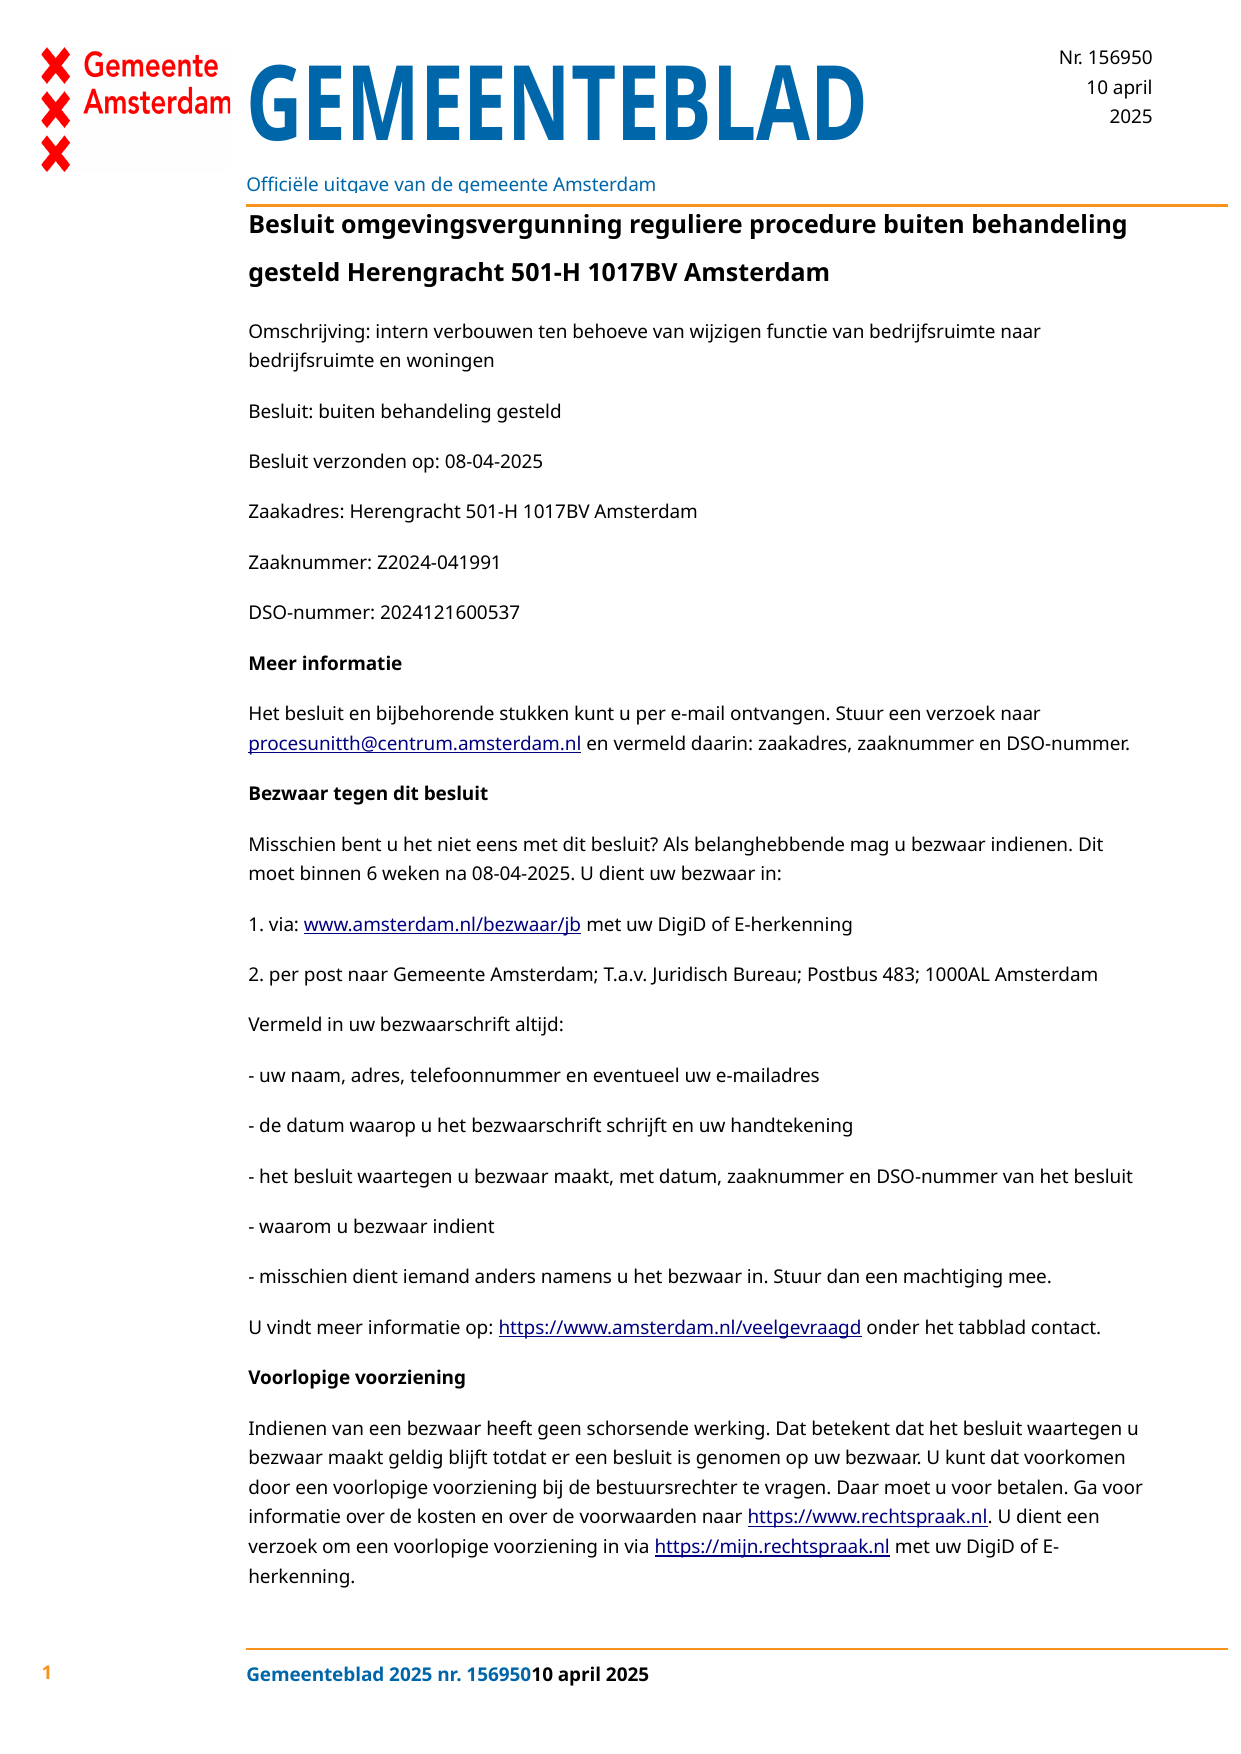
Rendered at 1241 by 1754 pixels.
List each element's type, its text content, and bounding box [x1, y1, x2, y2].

text - de datum waarop u het bezwaarschrift schrijft en uw handtekening [248, 1112, 1152, 1138]
text Bezwaar tegen dit besluit [248, 780, 1152, 806]
picture [41, 47, 231, 172]
text Meer informatie [248, 650, 1152, 676]
text - waarom u bezwaar indient [248, 1213, 1152, 1239]
text U vindt meer informatie op: https://www.amsterdam.nl/veelgevraagd onder het tabblad contact. [248, 1314, 1152, 1340]
text Voorlopige voorziening [248, 1364, 1152, 1390]
text Besluit: buiten behandeling gesteld [248, 398, 1152, 424]
text Zaakadres: Herengracht 501-H 1017BV Amsterdam [248, 499, 1152, 524]
text Vermeld in uw bezwaarschrift altijd: [248, 1012, 1152, 1037]
text Misschien bent u het niet eens met dit besluit? Als belanghebbende mag u bezwaar indienen. Dit moet binnen 6 weken na 08-04-2025. U dient uw bezwaar in: [248, 831, 1152, 886]
text - uw naam, adres, telefoonnummer en eventueel uw e-mailadres [248, 1062, 1152, 1088]
text - het besluit waartegen u bezwaar maakt, met datum, zaaknummer en DSO-nummer van het besluit [248, 1163, 1152, 1189]
text DSO-nummer: 2024121600537 [248, 599, 1152, 625]
text - misschien dient iemand anders namens u het bezwaar in. Stuur dan een machtiging mee. [248, 1264, 1152, 1289]
text Zaaknummer: Z2024-041991 [248, 549, 1152, 575]
text 2. per post naar Gemeente Amsterdam; T.a.v. Juridisch Bureau; Postbus 483; 1000AL Amsterdam [248, 961, 1152, 987]
text Besluit verzonden op: 08-04-2025 [248, 448, 1152, 474]
text 1. via: www.amsterdam.nl/bezwaar/jb met uw DigiD of E-herkenning [248, 911, 1152, 937]
text Het besluit en bijbehorende stukken kunt u per e-mail ontvangen. Stuur een verzoek naar procesunitth@centrum.amsterdam.nl en vermeld daarin: zaakadres, zaaknummer en DSO-nummer. [248, 700, 1152, 756]
text Besluit omgevingsvergunning reguliere procedure buiten behandeling gesteld Herengracht 501-H 1017BV Amsterdam [248, 207, 1152, 288]
text Omschrijving: intern verbouwen ten behoeve van wijzigen functie van bedrijfsruimte naar bedrijfsruimte en woningen [248, 318, 1152, 373]
text Indienen van een bezwaar heeft geen schorsende werking. Dat betekent dat het besluit waartegen u bezwaar maakt geldig blijft totdat er een besluit is genomen op uw bezwaar. U kunt dat voorkomen door een voorlopige voorziening bij de bestuursrechter te vragen. Daar moet u voor betalen. Ga voor informatie over de kosten en over de voorwaarden naar https://www.rechtspraak.nl. U dient een verzoek om een voorlopige voorziening in via https://mijn.rechtspraak.nl met uw DigiD of E-herkenning. [248, 1415, 1152, 1589]
